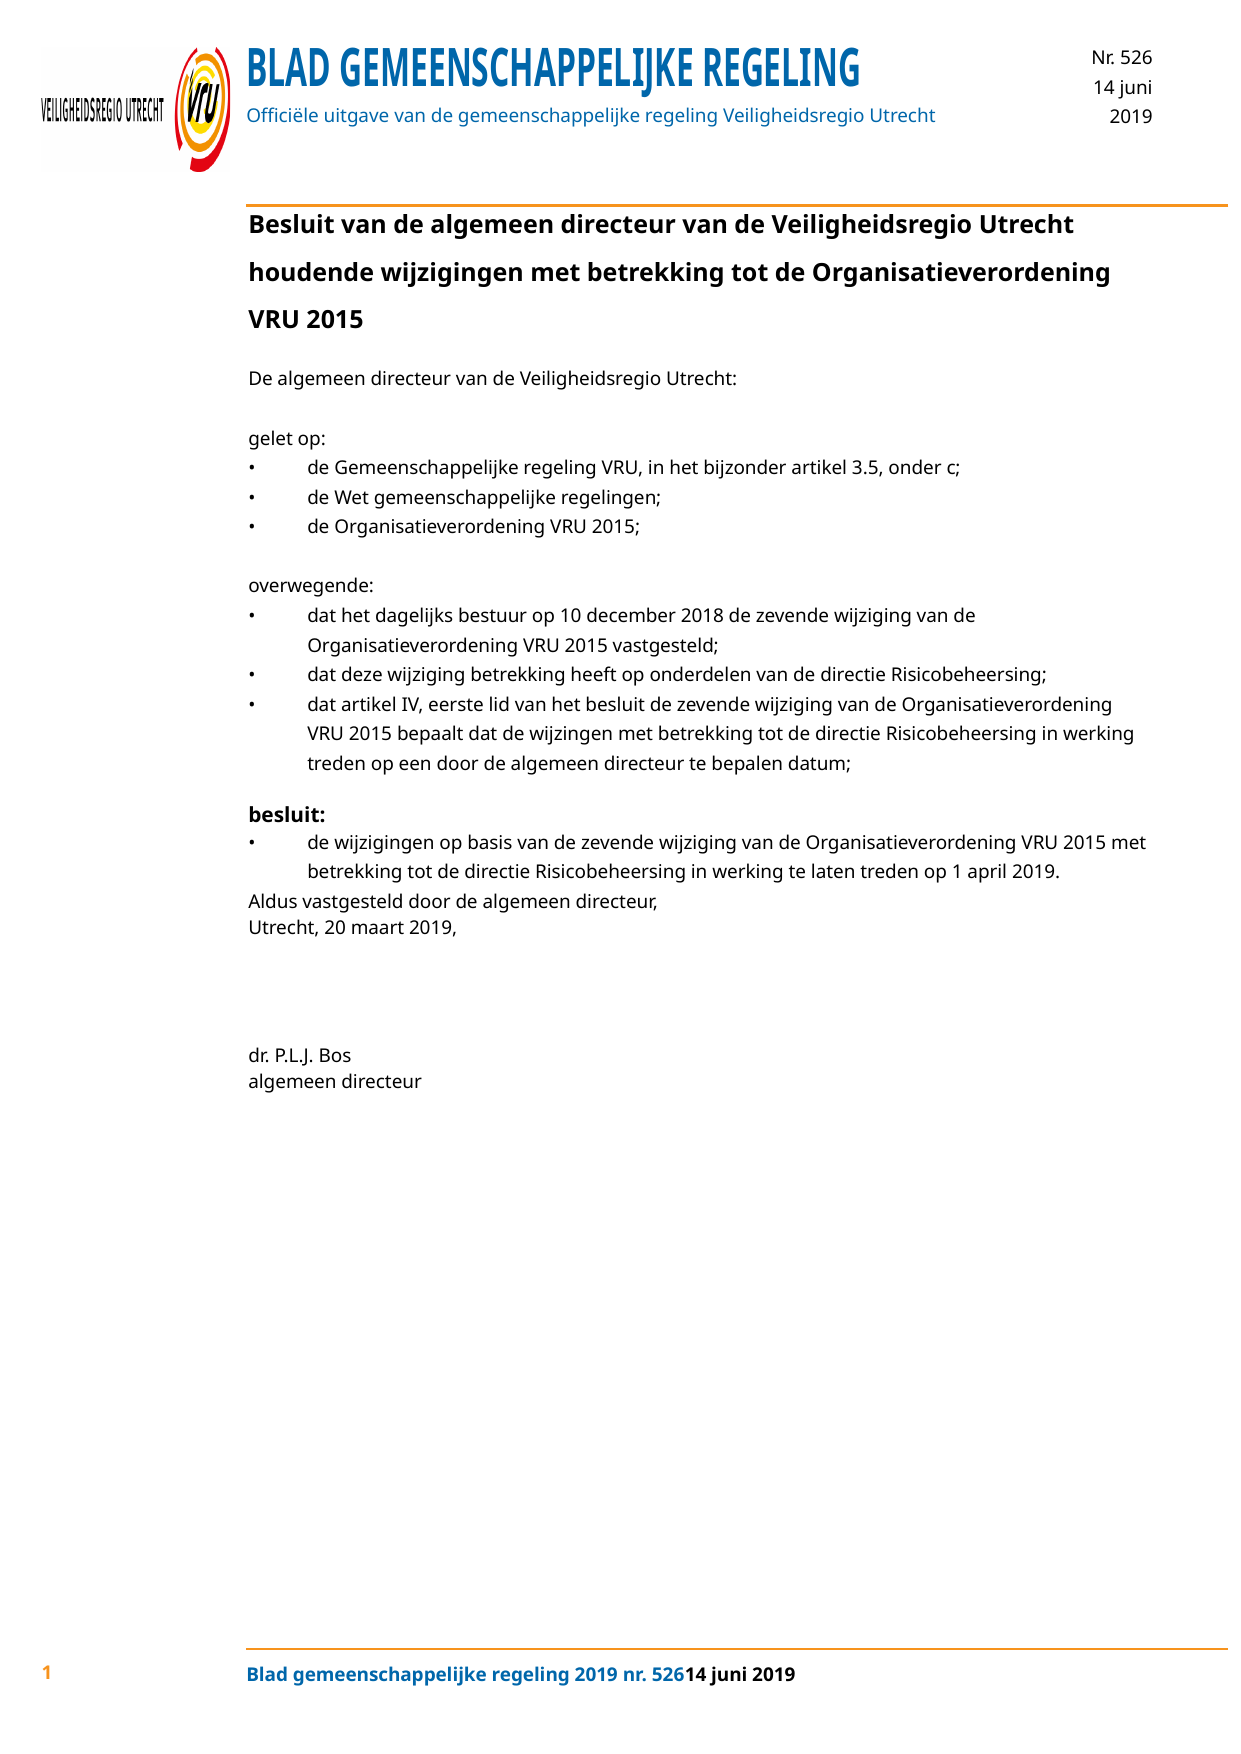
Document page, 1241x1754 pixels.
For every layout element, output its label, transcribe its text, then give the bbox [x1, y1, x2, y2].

text Aldus vastgesteld door de algemeen directeur, [248, 888, 1152, 914]
list dat deze wijziging betrekking heeft op onderdelen van de directie Risicobeheersing; [248, 661, 1152, 687]
text Utrecht, 20 maart 2019, [248, 914, 1152, 939]
list de Gemeenschappelijke regeling VRU, in het bijzonder artikel 3.5, onder c; [248, 454, 1152, 480]
list de Wet gemeenschappelijke regelingen; [248, 484, 1152, 509]
list de wijzigingen op basis van de zevende wijziging van de Organisatieverordening VRU 2015 met betrekking tot de directie Risicobeheersing in werking te laten treden op 1 april 2019. [248, 829, 1152, 884]
text De algemeen directeur van de Veiligheidsregio Utrecht: [248, 366, 1152, 391]
text Besluit van de algemeen directeur van de Veiligheidsregio Utrecht houdende wijzigingen met betrekking tot de Organisatieverordening VRU 2015 [248, 207, 1152, 336]
list dat artikel IV, eerste lid van het besluit de zevende wijziging van de Organisatieverordening VRU 2015 bepaalt dat de wijzingen met betrekking tot de directie Risicobeheersing in werking treden op een door de algemeen directeur te bepalen datum; [248, 691, 1152, 776]
text besluit: [248, 801, 1152, 829]
list de Organisatieverordening VRU 2015; [248, 513, 1152, 539]
list dat het dagelijks bestuur op 10 december 2018 de zevende wijziging van de Organisatieverordening VRU 2015 vastgesteld; [248, 602, 1152, 657]
text algemeen directeur [248, 1068, 1152, 1094]
text dr. P.L.J. Bos [248, 1042, 1152, 1068]
text overwegende: [248, 573, 1152, 598]
text gelet op: [248, 425, 1152, 450]
picture [41, 47, 231, 172]
